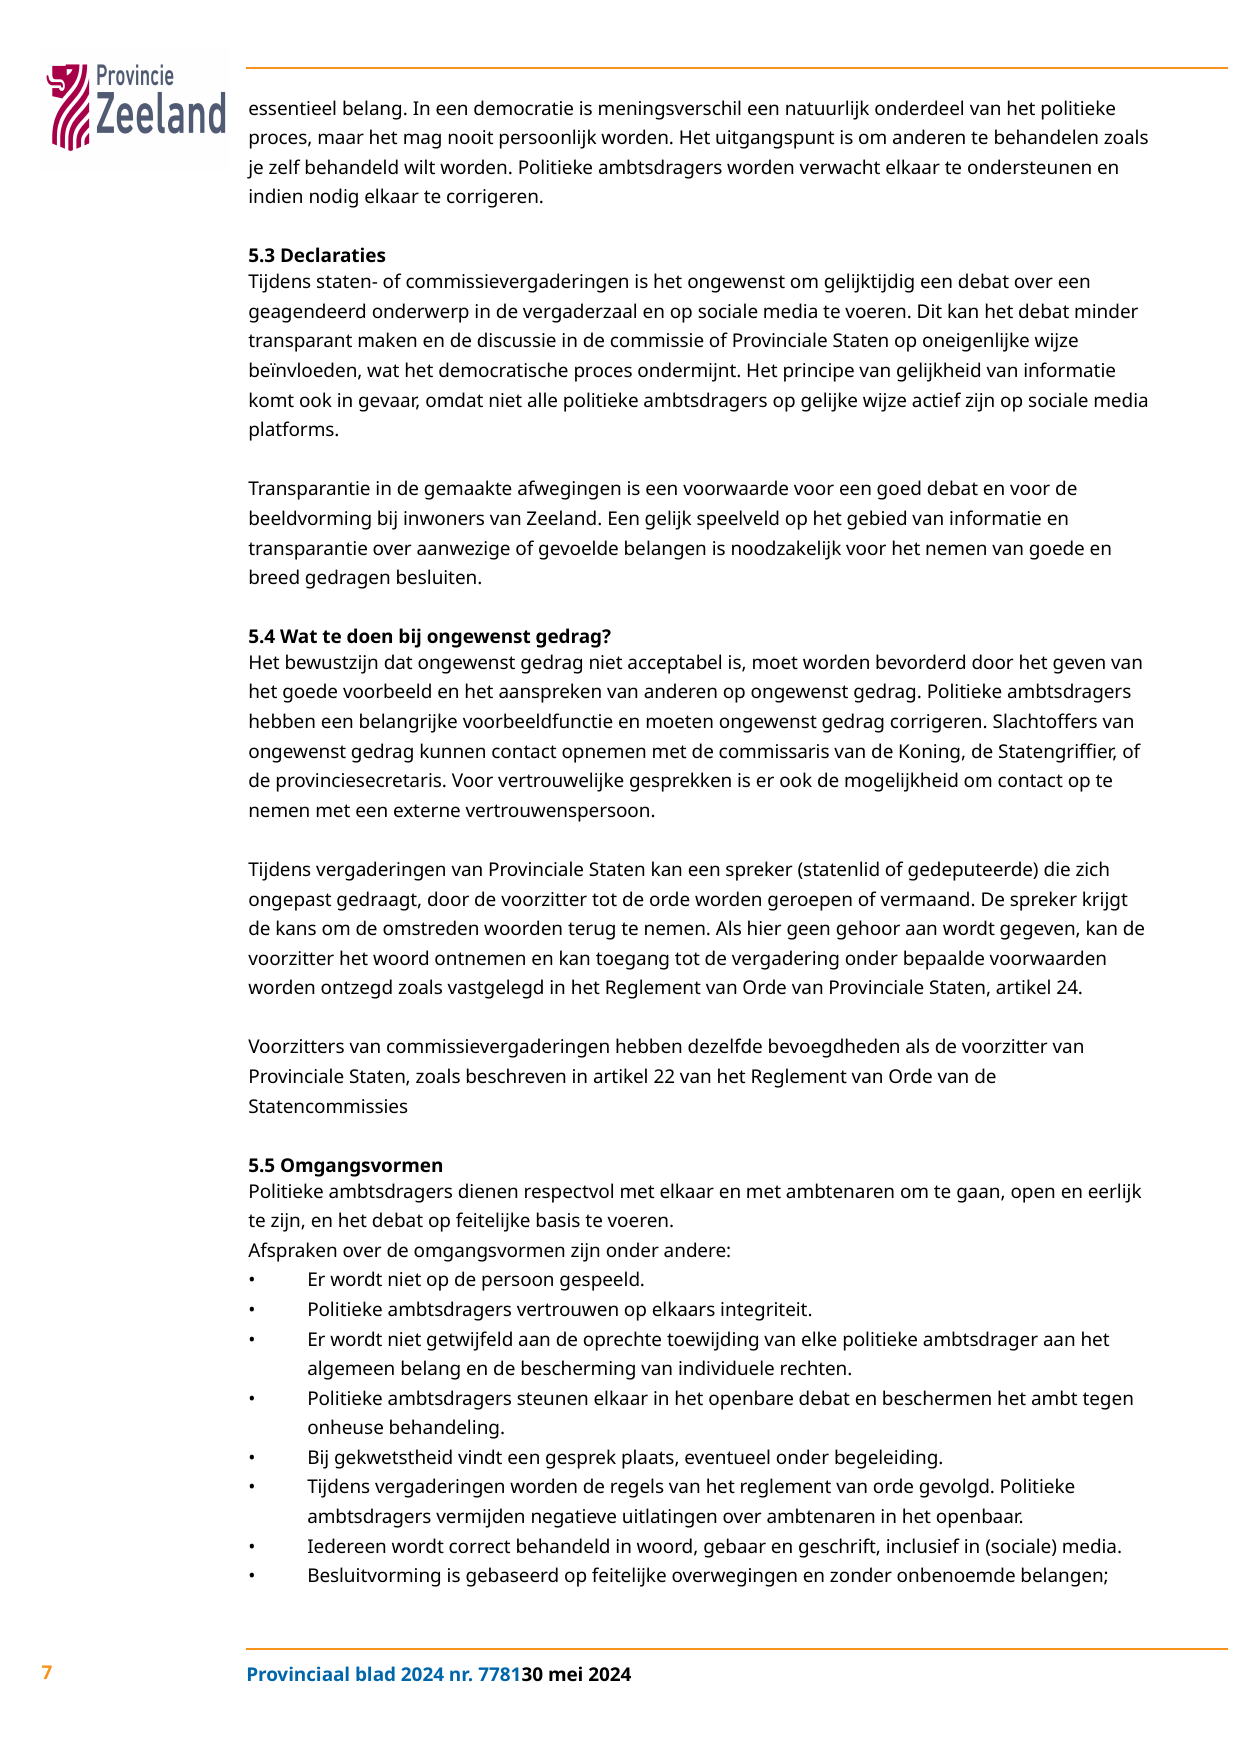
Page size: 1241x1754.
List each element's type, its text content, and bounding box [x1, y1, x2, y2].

text Transparantie in de gemaakte afwegingen is een voorwaarde voor een goed debat en voor de beeldvorming bij inwoners van Zeeland. Een gelijk speelveld op het gebied van informatie en transparantie over aanwezige of gevoelde belangen is noodzakelijk voor het nemen van goede en breed gedragen besluiten. [248, 476, 1152, 590]
list Iedereen wordt correct behandeld in woord, gebaar en geschrift, inclusief in (sociale) media. [248, 1533, 1152, 1558]
text Voorzitters van commissievergaderingen hebben dezelfde bevoegdheden als de voorzitter van Provinciale Staten, zoals beschreven in artikel 22 van het Reglement van Orde van de Statencommissies [248, 1034, 1152, 1119]
text 5.4 Wat te doen bij ongewenst gedrag? [248, 623, 1152, 649]
list Besluitvorming is gebaseerd op feitelijke overwegingen en zonder onbenoemde belangen; [248, 1562, 1152, 1588]
text Tijdens staten- of commissievergaderingen is het ongewenst om gelijktijdig een debat over een geagendeerd onderwerp in de vergaderzaal en op sociale media te voeren. Dit kan het debat minder transparant maken en de discussie in de commissie of Provinciale Staten op oneigenlijke wijze beïnvloeden, wat het democratische proces ondermijnt. Het principe van gelijkheid van informatie komt ook in gevaar, omdat niet alle politieke ambtsdragers op gelijke wijze actief zijn op sociale media platforms. [248, 268, 1152, 442]
text Politieke ambtsdragers dienen respectvol met elkaar en met ambtenaren om te gaan, open en eerlijk te zijn, en het debat op feitelijke basis te voeren. [248, 1178, 1152, 1233]
text essentieel belang. In een democratie is meningsverschil een natuurlijk onderdeel van het politieke proces, maar het mag nooit persoonlijk worden. Het uitgangspunt is om anderen te behandelen zoals je zelf behandeld wilt worden. Politieke ambtsdragers worden verwacht elkaar te ondersteunen en indien nodig elkaar te corrigeren. [248, 95, 1152, 209]
list Bij gekwetstheid vindt een gesprek plaats, eventueel onder begeleiding. [248, 1444, 1152, 1470]
list Er wordt niet getwijfeld aan de oprechte toewijding van elke politieke ambtsdrager aan het algemeen belang en de bescherming van individuele rechten. [248, 1326, 1152, 1381]
list Politieke ambtsdragers steunen elkaar in het openbare debat en beschermen het ambt tegen onheuse behandeling. [248, 1385, 1152, 1440]
text 5.3 Declaraties [248, 243, 1152, 268]
text Afspraken over de omgangsvormen zijn onder andere: [248, 1237, 1152, 1263]
text 5.5 Omgangsvormen [248, 1152, 1152, 1178]
text Tijdens vergaderingen van Provinciale Staten kan een spreker (statenlid of gedeputeerde) die zich ongepast gedraagt, door de voorzitter tot de orde worden geroepen of vermaand. De spreker krijgt de kans om de omstreden woorden terug te nemen. Als hier geen gehoor aan wordt gegeven, kan de voorzitter het woord ontnemen en kan toegang tot de vergadering onder bepaalde voorwaarden worden ontzegd zoals vastgelegd in het Reglement van Orde van Provinciale Staten, artikel 24. [248, 856, 1152, 1000]
list Politieke ambtsdragers vertrouwen op elkaars integriteit. [248, 1296, 1152, 1322]
list Er wordt niet op de persoon gespeeld. [248, 1267, 1152, 1292]
picture [41, 47, 231, 172]
text Het bewustzijn dat ongewenst gedrag niet acceptabel is, moet worden bevorderd door het geven van het goede voorbeeld en het aanspreken van anderen op ongewenst gedrag. Politieke ambtsdragers hebben een belangrijke voorbeeldfunctie en moeten ongewenst gedrag corrigeren. Slachtoffers van ongewenst gedrag kunnen contact opnemen met de commissaris van de Koning, de Statengriffier, of de provinciesecretaris. Voor vertrouwelijke gesprekken is er ook de mogelijkheid om contact op te nemen met een externe vertrouwenspersoon. [248, 649, 1152, 823]
list Tijdens vergaderingen worden de regels van het reglement van orde gevolgd. Politieke ambtsdragers vermijden negatieve uitlatingen over ambtenaren in het openbaar. [248, 1474, 1152, 1529]
